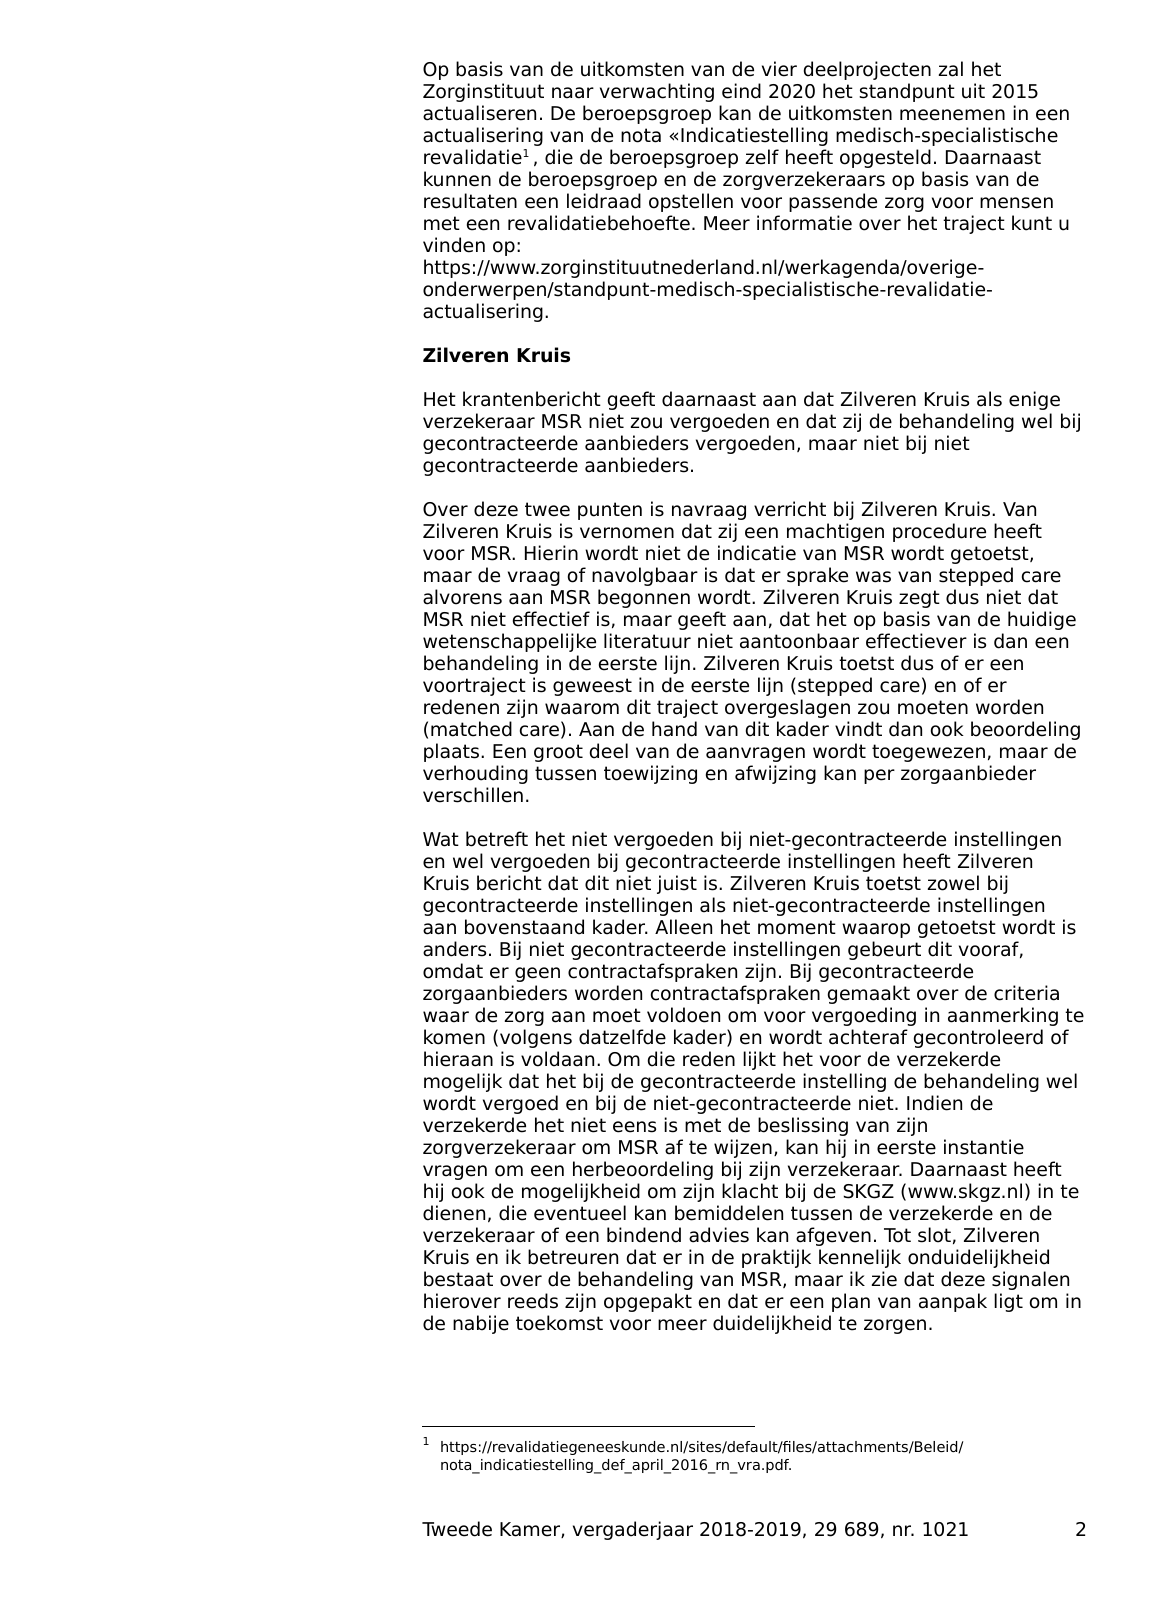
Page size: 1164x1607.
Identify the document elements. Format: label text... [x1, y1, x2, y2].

text Wat betreft het niet vergoeden bij niet-gecontracteerde instellingen en wel vergoeden bij gecontracteerde instellingen heeft Zilveren Kruis bericht dat dit niet juist is. Zilveren Kruis toetst zowel bij gecontracteerde instellingen als niet-gecontracteerde instellingen aan bovenstaand kader. Alleen het moment waarop getoetst wordt is anders. Bij niet gecontracteerde instellingen gebeurt dit vooraf, omdat er geen contractafspraken zijn. Bij gecontracteerde zorgaanbieders worden contractafspraken gemaakt over de criteria waar de zorg aan moet voldoen om voor vergoeding in aanmerking te komen (volgens datzelfde kader) en wordt achteraf gecontroleerd of hieraan is voldaan. Om die reden lijkt het voor de verzekerde mogelijk dat het bij de gecontracteerde instelling de behandeling wel wordt vergoed en bij de niet-gecontracteerde niet. Indien de verzekerde het niet eens is met de beslissing van zijn zorgverzekeraar om MSR af te wijzen, kan hij in eerste instantie vragen om een herbeoordeling bij zijn verzekeraar. Daarnaast heeft hij ook de mogelijkheid om zijn klacht bij de SKGZ (www.skgz.nl) in te dienen, die eventueel kan bemiddelen tussen de verzekerde en de verzekeraar of een bindend advies kan afgeven. Tot slot, Zilveren Kruis en ik betreuren dat er in de praktijk kennelijk onduidelijkheid bestaat over de behandeling van MSR, maar ik zie dat deze signalen hierover reeds zijn opgepakt en dat er een plan van aanpak ligt om in de nabije toekomst voor meer duidelijkheid te zorgen. [422, 829, 1087, 1335]
subtitle Zilveren Kruis [422, 345, 1087, 367]
text Over deze twee punten is navraag verricht bij Zilveren Kruis. Van Zilveren Kruis is vernomen dat zij een machtigen procedure heeft voor MSR. Hierin wordt niet de indicatie van MSR wordt getoetst, maar de vraag of navolgbaar is dat er sprake was van stepped care alvorens aan MSR begonnen wordt. Zilveren Kruis zegt dus niet dat MSR niet effectief is, maar geeft aan, dat het op basis van de huidige wetenschappelijke literatuur niet aantoonbaar effectiever is dan een behandeling in de eerste lijn. Zilveren Kruis toetst dus of er een voortraject is geweest in de eerste lijn (stepped care) en of er redenen zijn waarom dit traject overgeslagen zou moeten worden (matched care). Aan de hand van dit kader vindt dan ook beoordeling plaats. Een groot deel van de aanvragen wordt toegewezen, maar de verhouding tussen toewijzing en afwijzing kan per zorgaanbieder verschillen. [422, 499, 1087, 807]
text Op basis van de uitkomsten van de vier deelprojecten zal het Zorginstituut naar verwachting eind 2020 het standpunt uit 2015 actualiseren. De beroepsgroep kan de uitkomsten meenemen in een actualisering van de nota «Indicatiestelling medisch-specialistische revalidatie, die de beroepsgroep zelf heeft opgesteld. Daarnaast kunnen de beroepsgroep en de zorgverzekeraars op basis van de resultaten een leidraad opstellen voor passende zorg voor mensen met een revalidatiebehoefte. Meer informatie over het traject kunt u vinden op: https://www.zorginstituutnederland.nl/werkagenda/overige-onderwerpen/standpunt-medisch-specialistische-revalidatie-actualisering. [422, 59, 1087, 323]
text Het krantenbericht geeft daarnaast aan dat Zilveren Kruis als enige verzekeraar MSR niet zou vergoeden en dat zij de behandeling wel bij gecontracteerde aanbieders vergoeden, maar niet bij niet gecontracteerde aanbieders. [422, 389, 1087, 477]
text https://revalidatiegeneeskunde.nl/sites/default/files/attachments/Beleid/nota_indicatiestelling_def_april_2016_rn_vra.pdf. [422, 1435, 1087, 1474]
